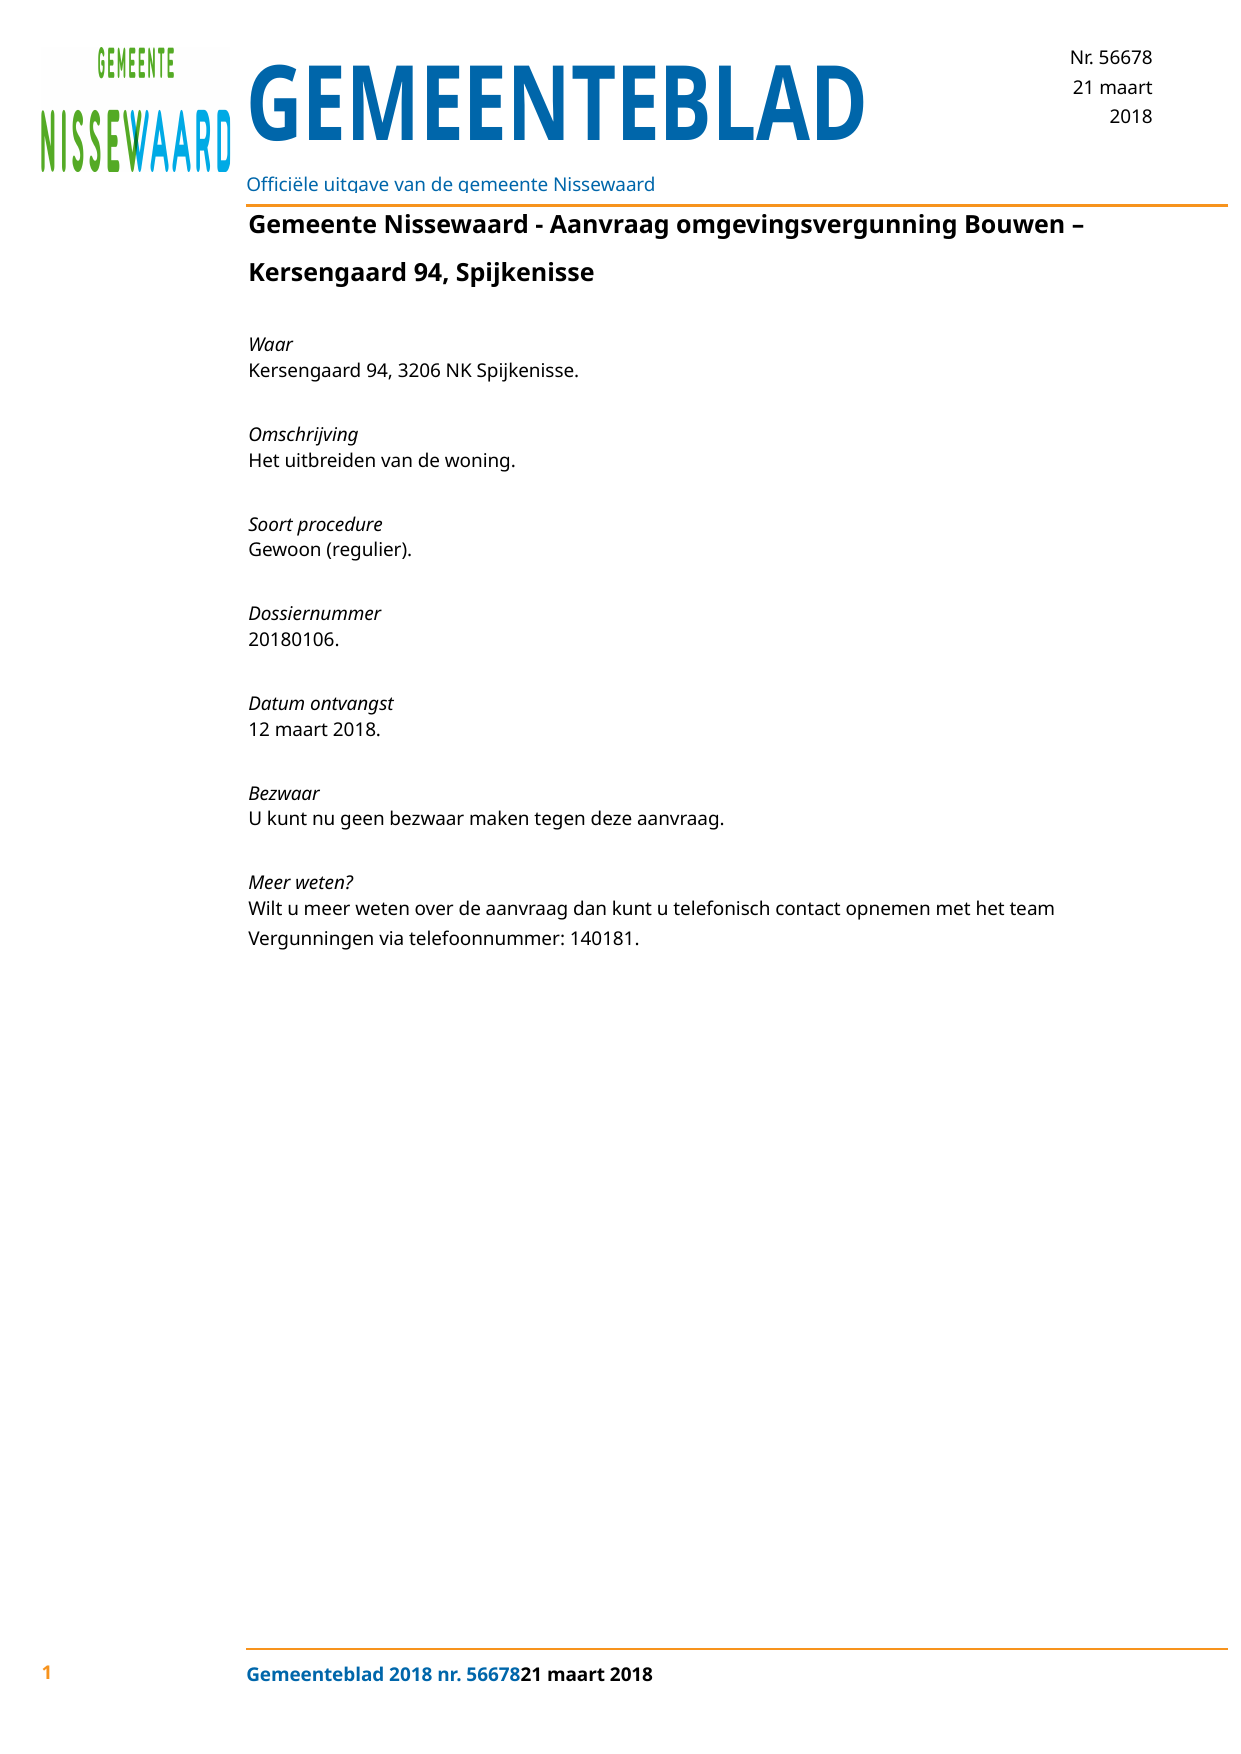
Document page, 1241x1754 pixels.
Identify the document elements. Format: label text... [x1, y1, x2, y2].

text U kunt nu geen bezwaar maken tegen deze aanvraag. [248, 806, 1152, 831]
text Gewoon (regulier). [248, 537, 1152, 562]
picture [222, 122, 227, 160]
text 20180106. [248, 626, 1152, 652]
picture [201, 122, 206, 138]
picture [154, 157, 165, 172]
text Waar [248, 331, 1152, 357]
text Dossiernummer [248, 601, 1152, 626]
text Gemeente Nissewaard - Aanvraag omgevingsvergunning Bouwen – Kersengaard 94, Spijkenisse [248, 207, 1152, 288]
picture [41, 47, 231, 172]
text Meer weten? [248, 869, 1152, 895]
text Bezwaar [248, 780, 1152, 806]
text Datum ontvangst [248, 690, 1152, 716]
text Wilt u meer weten over de aanvraag dan kunt u telefonisch contact opnemen met het team Vergunningen via telefoonnummer: 140181. [248, 895, 1152, 951]
text Soort procedure [248, 511, 1152, 537]
picture [176, 157, 187, 172]
text 12 maart 2018. [248, 716, 1152, 742]
text Het uitbreiden van de woning. [248, 447, 1152, 473]
text Kersengaard 94, 3206 NK Spijkenisse. [248, 357, 1152, 383]
picture [200, 151, 206, 172]
text Omschrijving [248, 421, 1152, 447]
